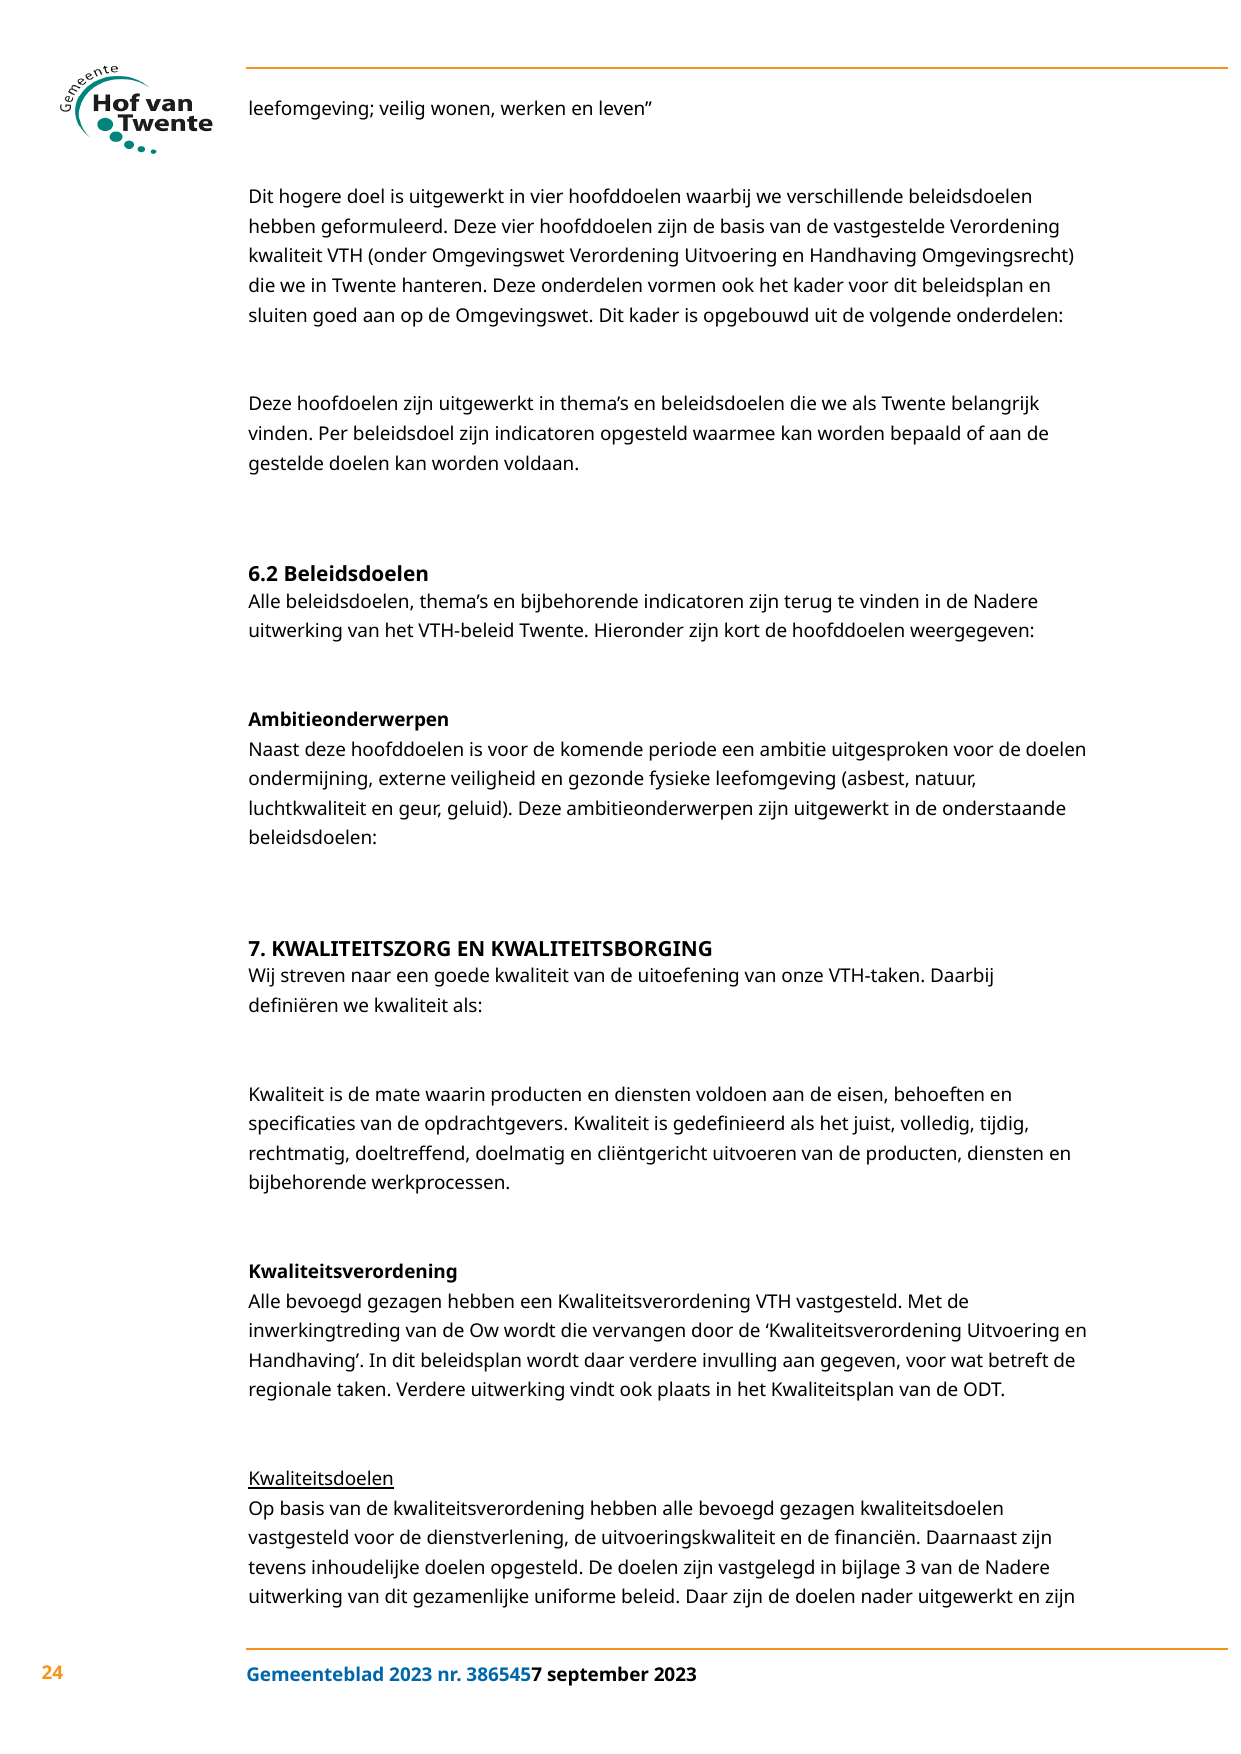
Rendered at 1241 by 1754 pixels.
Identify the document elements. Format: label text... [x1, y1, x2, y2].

text kwaliteit VTH (onder Omgevingswet Verordening Uitvoering en Handhaving Omgevingsrecht) [248, 243, 1152, 268]
text hebben geformuleerd. Deze vier hoofddoelen zijn de basis van de vastgestelde Verordening [248, 213, 1152, 239]
text Alle bevoegd gezagen hebben een Kwaliteitsverordening VTH vastgesteld. Met de [248, 1288, 1152, 1314]
text Alle beleidsdoelen, thema’s en bijbehorende indicatoren zijn terug te vinden in de Nadere [248, 588, 1152, 613]
picture [41, 47, 231, 172]
text Kwaliteit is de mate waarin producten en diensten voldoen aan de eisen, behoeften en [248, 1081, 1152, 1107]
text inwerkingtreding van de Ow wordt die vervangen door de ‘Kwaliteitsverordening Uitvoering en [248, 1317, 1152, 1343]
text Deze hoofdoelen zijn uitgewerkt in thema’s en beleidsdoelen die we als Twente belangrijk [248, 391, 1152, 416]
text luchtkwaliteit en geur, geluid). Deze ambitieonderwerpen zijn uitgewerkt in de onderstaande [248, 795, 1152, 821]
text definiëren we kwaliteit als: [248, 992, 1152, 1018]
text ondermijning, externe veiligheid en gezonde fysieke leefomgeving (asbest, natuur, [248, 765, 1152, 791]
text Kwaliteitsdoelen [248, 1465, 1152, 1491]
text tevens inhoudelijke doelen opgesteld. De doelen zijn vastgelegd in bijlage 3 van de Nadere [248, 1554, 1152, 1580]
text Op basis van de kwaliteitsverordening hebben alle bevoegd gezagen kwaliteitsdoelen [248, 1495, 1152, 1521]
text 7. KWALITEITSZORG EN KWALITEITSBORGING [248, 934, 1152, 962]
text leefomgeving; veilig wonen, werken en leven” [248, 95, 1152, 121]
text Kwaliteitsverordening [248, 1258, 1152, 1284]
text beleidsdoelen: [248, 824, 1152, 850]
text bijbehorende werkprocessen. [248, 1169, 1152, 1195]
text uitwerking van dit gezamenlijke uniforme beleid. Daar zijn de doelen nader uitgewerkt en zijn [248, 1584, 1152, 1609]
text Handhaving’. In dit beleidsplan wordt daar verdere invulling aan gegeven, voor wat betreft de [248, 1347, 1152, 1373]
text Ambitieonderwerpen [248, 706, 1152, 732]
text Wij streven naar een goede kwaliteit van de uitoefening van onze VTH-taken. Daarbij [248, 962, 1152, 988]
text specificaties van de opdrachtgevers. Kwaliteit is gedefinieerd als het juist, volledig, tijdig, [248, 1110, 1152, 1136]
text regionale taken. Verdere uitwerking vindt ook plaats in het Kwaliteitsplan van de ODT. [248, 1377, 1152, 1402]
text gestelde doelen kan worden voldaan. [248, 450, 1152, 476]
text Naast deze hoofddoelen is voor de komende periode een ambitie uitgesproken voor de doelen [248, 736, 1152, 761]
text uitwerking van het VTH-beleid Twente. Hieronder zijn kort de hoofddoelen weergegeven: [248, 617, 1152, 643]
text die we in Twente hanteren. Deze onderdelen vormen ook het kader voor dit beleidsplan en [248, 272, 1152, 298]
text vastgesteld voor de dienstverlening, de uitvoeringskwaliteit en de financiën. Daarnaast zijn [248, 1524, 1152, 1550]
text Dit hogere doel is uitgewerkt in vier hoofddoelen waarbij we verschillende beleidsdoelen [248, 183, 1152, 209]
text vinden. Per beleidsdoel zijn indicatoren opgesteld waarmee kan worden bepaald of aan de [248, 420, 1152, 446]
text 6.2 Beleidsdoelen [248, 559, 1152, 588]
text rechtmatig, doeltreffend, doelmatig en cliëntgericht uitvoeren van de producten, diensten en [248, 1140, 1152, 1166]
text sluiten goed aan op de Omgevingswet. Dit kader is opgebouwd uit de volgende onderdelen: [248, 302, 1152, 328]
